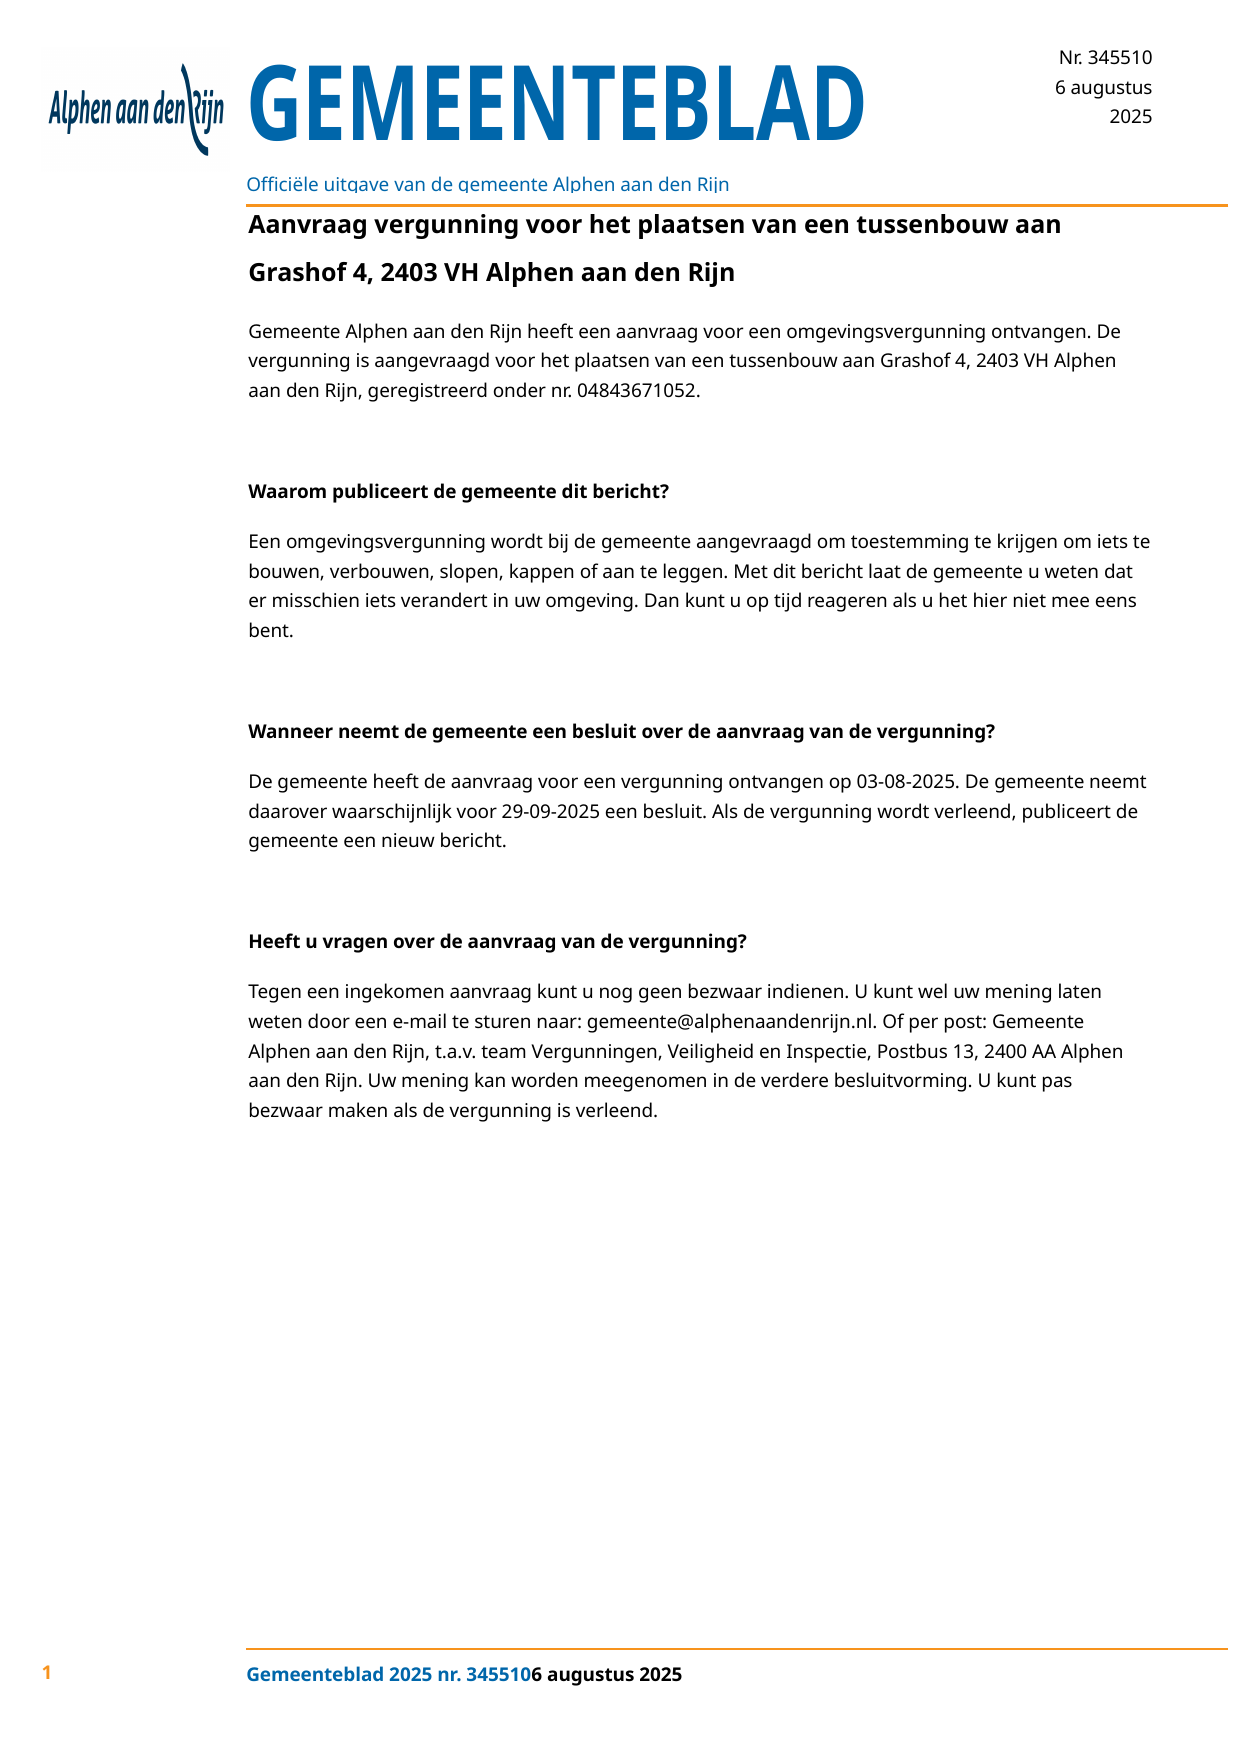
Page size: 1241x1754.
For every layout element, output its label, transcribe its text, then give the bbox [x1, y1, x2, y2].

text Tegen een ingekomen aanvraag kunt u nog geen bezwaar indienen. U kunt wel uw mening laten weten door een e-mail te sturen naar: gemeente@alphenaandenrijn.nl. Of per post: Gemeente Alphen aan den Rijn, t.a.v. team Vergunningen, Veiligheid en Inspectie, Postbus 13, 2400 AA Alphen aan den Rijn. Uw mening kan worden meegenomen in de verdere besluitvorming. U kunt pas bezwaar maken als de vergunning is verleend. [248, 979, 1152, 1123]
text Waarom publiceert de gemeente dit bericht? [248, 478, 1152, 504]
picture [41, 47, 231, 172]
text Wanneer neemt de gemeente een besluit over de aanvraag van de vergunning? [248, 718, 1152, 744]
text Aanvraag vergunning voor het plaatsen van een tussenbouw aan Grashof 4, 2403 VH Alphen aan den Rijn [248, 207, 1152, 288]
text Gemeente Alphen aan den Rijn heeft een aanvraag voor een omgevingsvergunning ontvangen. De vergunning is aangevraagd voor het plaatsen van een tussenbouw aan Grashof 4, 2403 VH Alphen aan den Rijn, geregistreerd onder nr. 04843671052. [248, 318, 1152, 403]
text Heeft u vragen over de aanvraag van de vergunning? [248, 928, 1152, 954]
text Een omgevingsvergunning wordt bij de gemeente aangevraagd om toestemming te krijgen om iets te bouwen, verbouwen, slopen, kappen of aan te leggen. Met dit bericht laat de gemeente u weten dat er misschien iets verandert in uw omgeving. Dan kunt u op tijd reageren als u het hier niet mee eens bent. [248, 528, 1152, 643]
text De gemeente heeft de aanvraag voor een vergunning ontvangen op 03-08-2025. De gemeente neemt daarover waarschijnlijk voor 29-09-2025 een besluit. Als de vergunning wordt verleend, publiceert de gemeente een nieuw bericht. [248, 768, 1152, 853]
